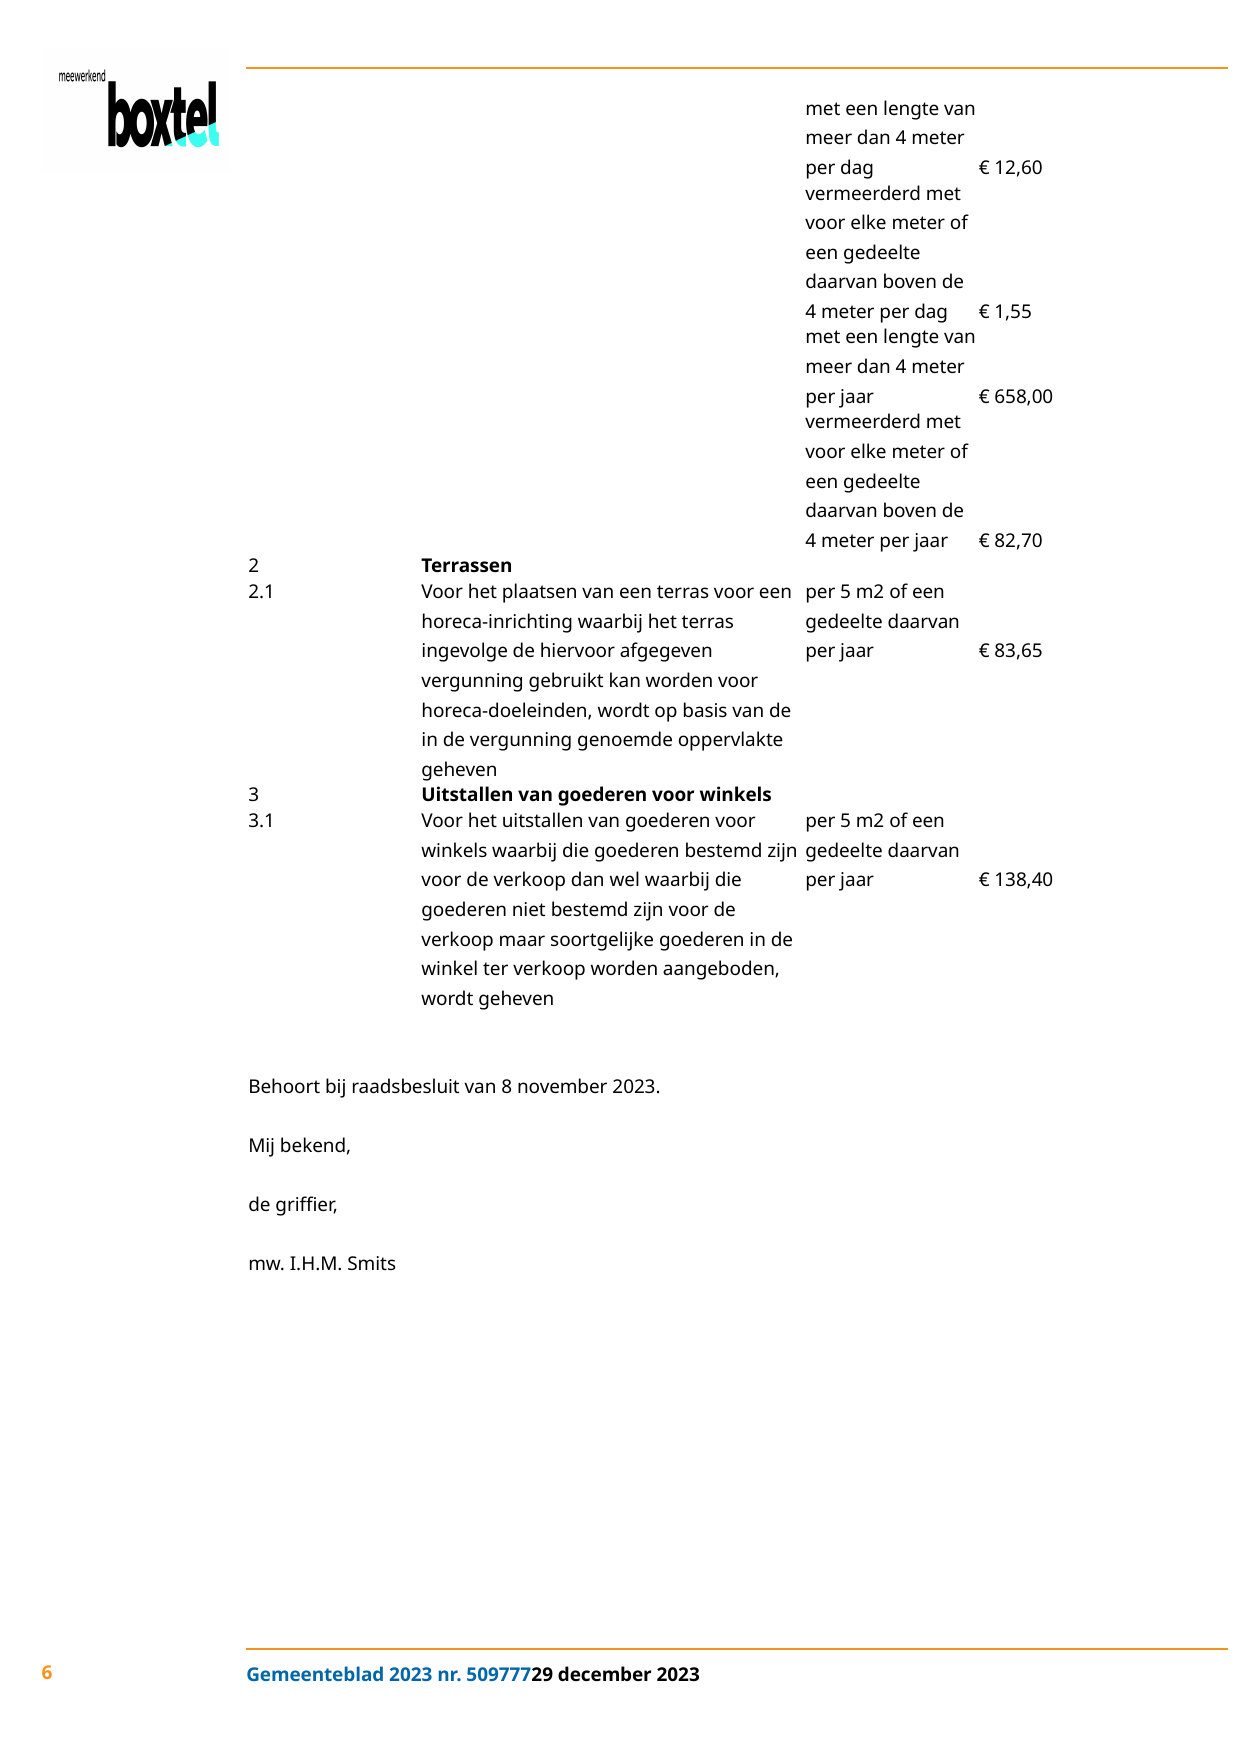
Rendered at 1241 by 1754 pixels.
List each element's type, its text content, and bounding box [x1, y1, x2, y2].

text mw. I.H.M. Smits [248, 1251, 1152, 1276]
table_cell 2 [248, 553, 421, 578]
table_cell [421, 180, 805, 324]
table_cell [248, 409, 421, 553]
table_cell 2.1 [248, 579, 421, 782]
table_cell € 138,40 [979, 808, 1152, 1011]
table_cell € 1,55 [979, 180, 1152, 324]
text Mij bekend, [248, 1132, 1152, 1158]
table_cell [979, 782, 1152, 807]
picture [41, 47, 231, 172]
table_cell Terrassen [421, 553, 805, 578]
table_cell [421, 409, 805, 553]
table_cell Voor het plaatsen van een terras voor een horeca-inrichting waarbij het terras ingevolge de hiervoor afgegeven vergunning gebruikt kan worden voor horeca-doeleinden, wordt op basis van de in de vergunning genoemde oppervlakte geheven [421, 579, 805, 782]
text Behoort bij raadsbesluit van 8 november 2023. [248, 1073, 1152, 1099]
table_cell met een lengte van meer dan 4 meter per dag [805, 95, 978, 180]
table_cell per 5 m2 of een gedeelte daarvan per jaar [805, 808, 978, 1011]
text de griffier, [248, 1191, 1152, 1217]
table_cell [248, 324, 421, 409]
table_cell [421, 324, 805, 409]
table_cell Voor het uitstallen van goederen voor winkels waarbij die goederen bestemd zijn voor de verkoop dan wel waarbij die goederen niet bestemd zijn voor de verkoop maar soortgelijke goederen in de winkel ter verkoop worden aangeboden, wordt geheven [421, 808, 805, 1011]
table_cell met een lengte van meer dan 4 meter per jaar [805, 324, 978, 409]
table_cell € 83,65 [979, 579, 1152, 782]
table_cell € 658,00 [979, 324, 1152, 409]
table_cell [979, 553, 1152, 578]
table_cell [248, 95, 421, 180]
table_cell [805, 782, 978, 807]
table_cell [421, 95, 805, 180]
table_cell [248, 180, 421, 324]
table_cell [805, 553, 978, 578]
table_cell Uitstallen van goederen voor winkels [421, 782, 805, 807]
table_cell 3.1 [248, 808, 421, 1011]
table_cell € 12,60 [979, 95, 1152, 180]
table_cell 3 [248, 782, 421, 807]
table_cell vermeerderd met voor elke meter of een gedeelte daarvan boven de 4 meter per dag [805, 180, 978, 324]
table_cell € 82,70 [979, 409, 1152, 553]
table_cell per 5 m2 of een gedeelte daarvan per jaar [805, 579, 978, 782]
table_cell vermeerderd met voor elke meter of een gedeelte daarvan boven de 4 meter per jaar [805, 409, 978, 553]
